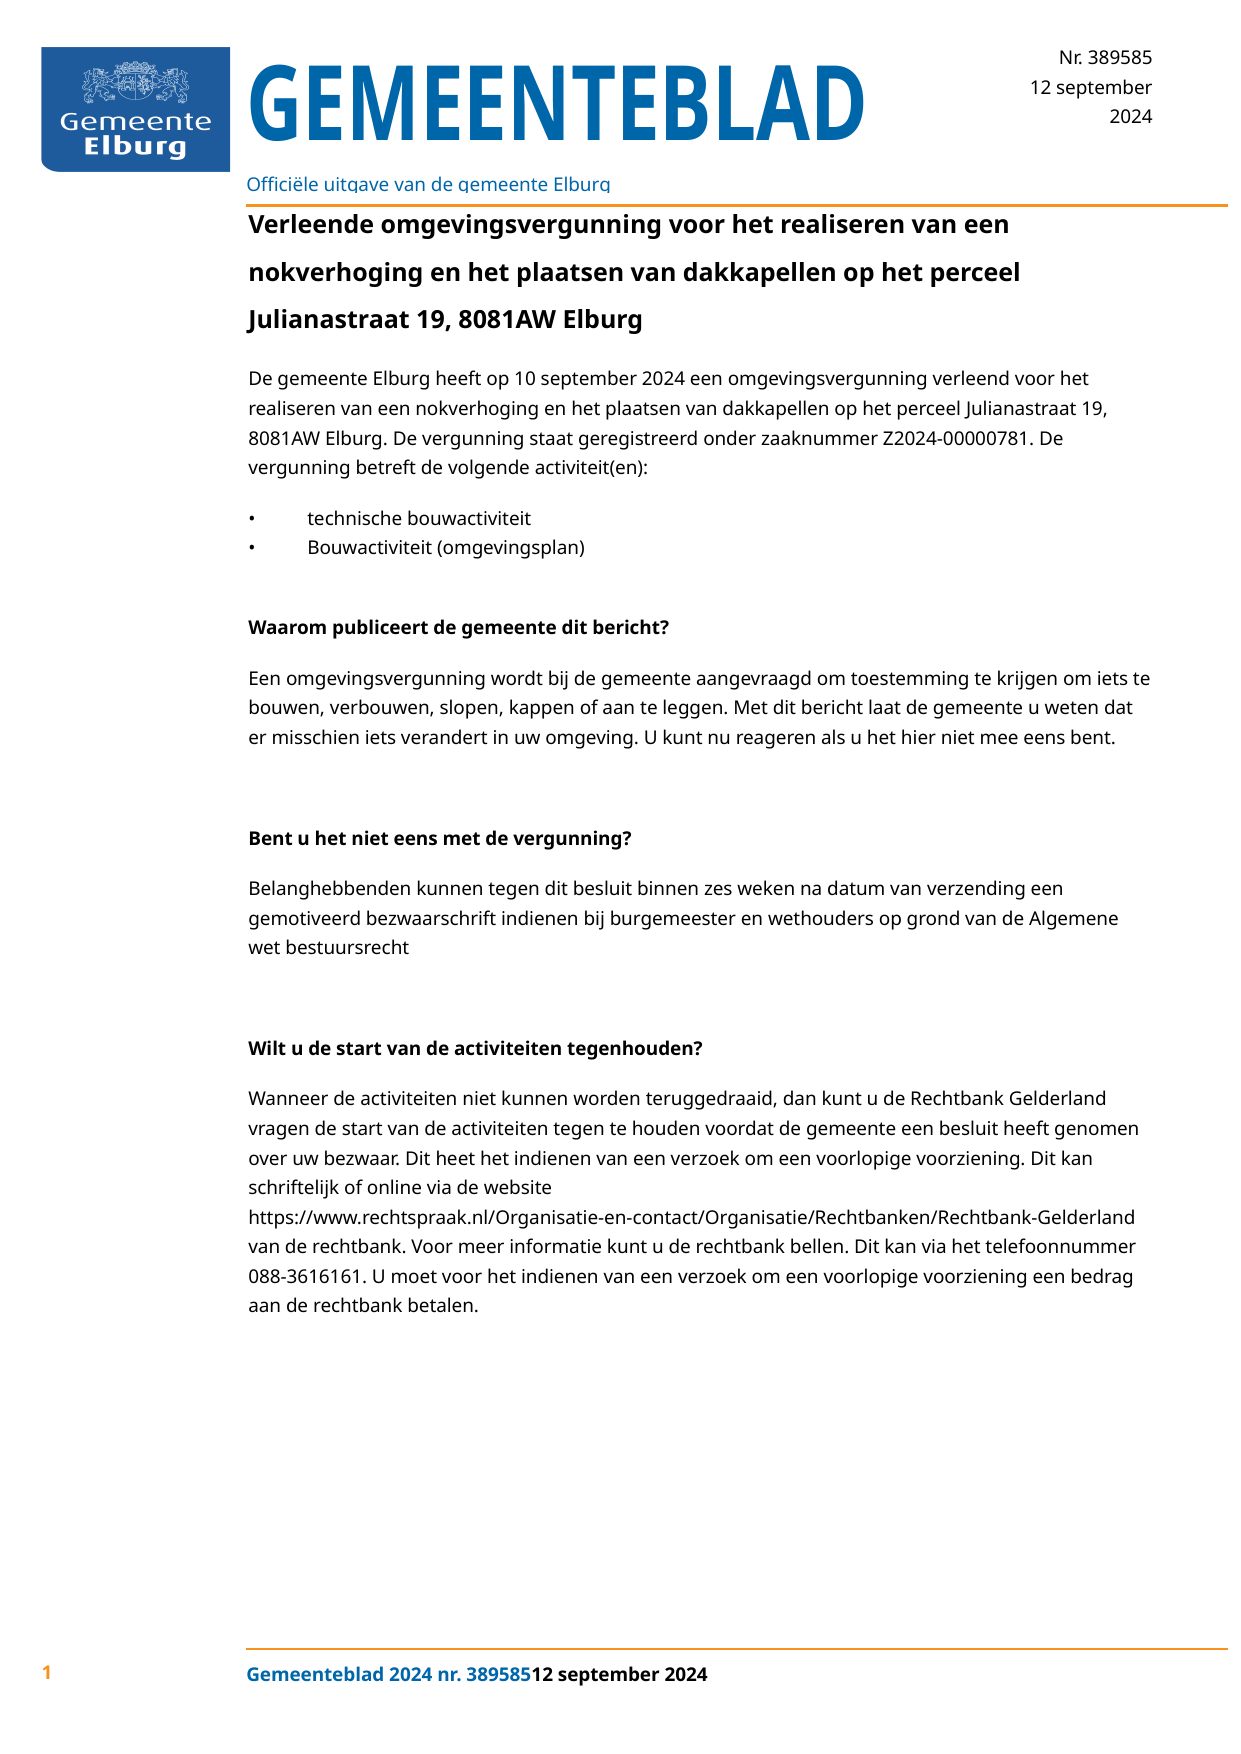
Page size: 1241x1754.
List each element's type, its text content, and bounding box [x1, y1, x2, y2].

text Wanneer de activiteiten niet kunnen worden teruggedraaid, dan kunt u de Rechtbank Gelderland vragen de start van de activiteiten tegen te houden voordat de gemeente een besluit heeft genomen over uw bezwaar. Dit heet het indienen van een verzoek om een voorlopige voorziening. Dit kan schriftelijk of online via de website https://www.rechtspraak.nl/Organisatie-en-contact/Organisatie/Rechtbanken/Rechtbank-Gelderland van de rechtbank. Voor meer informatie kunt u de rechtbank bellen. Dit kan via het telefoonnummer 088-3616161. U moet voor het indienen van een verzoek om een voorlopige voorziening een bedrag aan de rechtbank betalen. [248, 1086, 1152, 1318]
text Bent u het niet eens met de vergunning? [248, 825, 1152, 850]
text Belanghebbenden kunnen tegen dit besluit binnen zes weken na datum van verzending een gemotiveerd bezwaarschrift indienen bij burgemeester en wethouders op grond van de Algemene wet bestuursrecht [248, 875, 1152, 960]
text Verleende omgevingsvergunning voor het realiseren van een nokverhoging en het plaatsen van dakkapellen op het perceel Julianastraat 19, 8081AW Elburg [248, 207, 1152, 336]
text Een omgevingsvergunning wordt bij de gemeente aangevraagd om toestemming te krijgen om iets te bouwen, verbouwen, slopen, kappen of aan te leggen. Met dit bericht laat de gemeente u weten dat er misschien iets verandert in uw omgeving. U kunt nu reageren als u het hier niet mee eens bent. [248, 665, 1152, 749]
text Waarom publiceert de gemeente dit bericht? [248, 614, 1152, 640]
picture [41, 47, 231, 172]
list technische bouwactiviteit [248, 505, 1152, 530]
list Bouwactiviteit (omgevingsplan) [248, 534, 1152, 560]
text De gemeente Elburg heeft op 10 september 2024 een omgevingsvergunning verleend voor het realiseren van een nokverhoging en het plaatsen van dakkapellen op het perceel Julianastraat 19, 8081AW Elburg. De vergunning staat geregistreerd onder zaaknummer Z2024-00000781. De vergunning betreft de volgende activiteit(en): [248, 366, 1152, 480]
text Wilt u de start van de activiteiten tegenhouden? [248, 1035, 1152, 1061]
